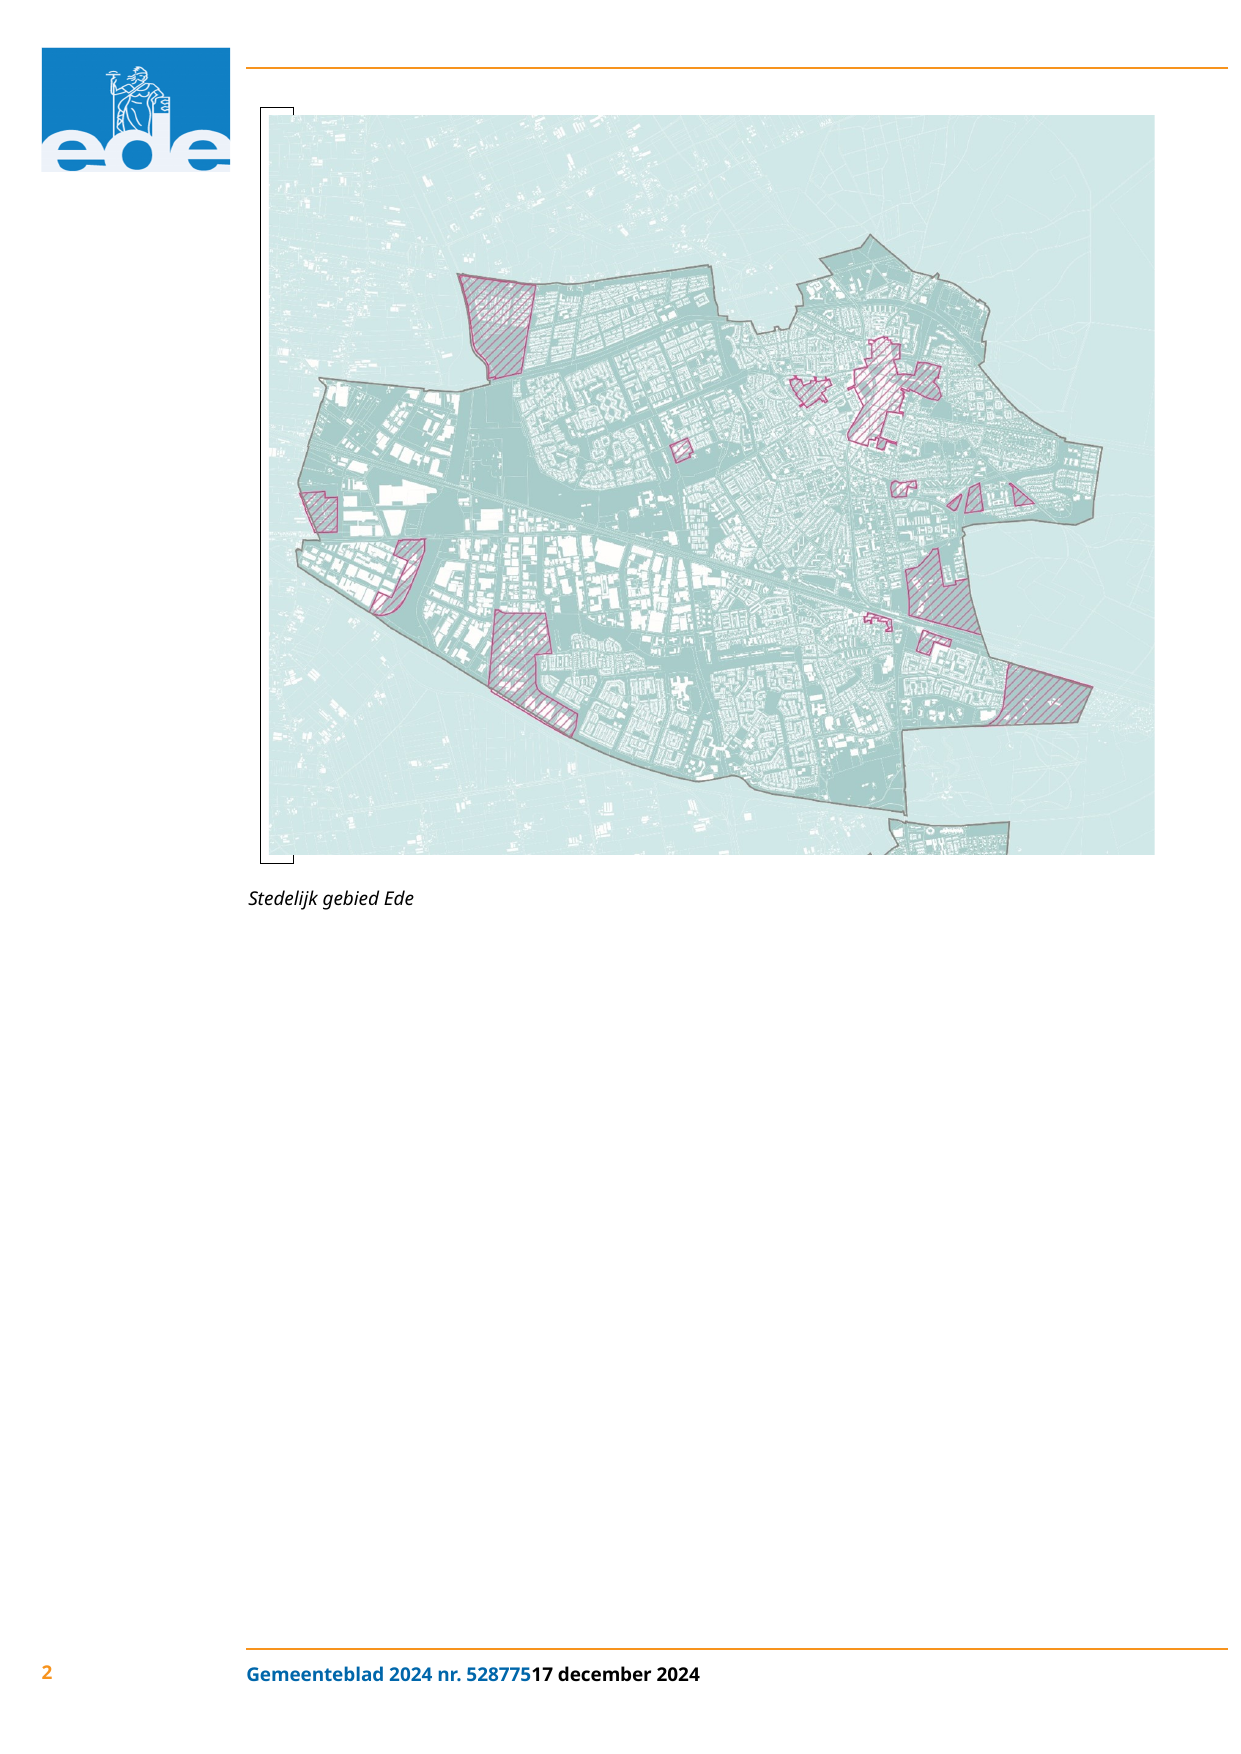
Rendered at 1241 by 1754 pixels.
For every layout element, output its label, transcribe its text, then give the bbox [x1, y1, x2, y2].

picture [268, 115, 1155, 855]
text Stedelijk gebied Ede [248, 885, 1152, 910]
picture [41, 47, 231, 172]
